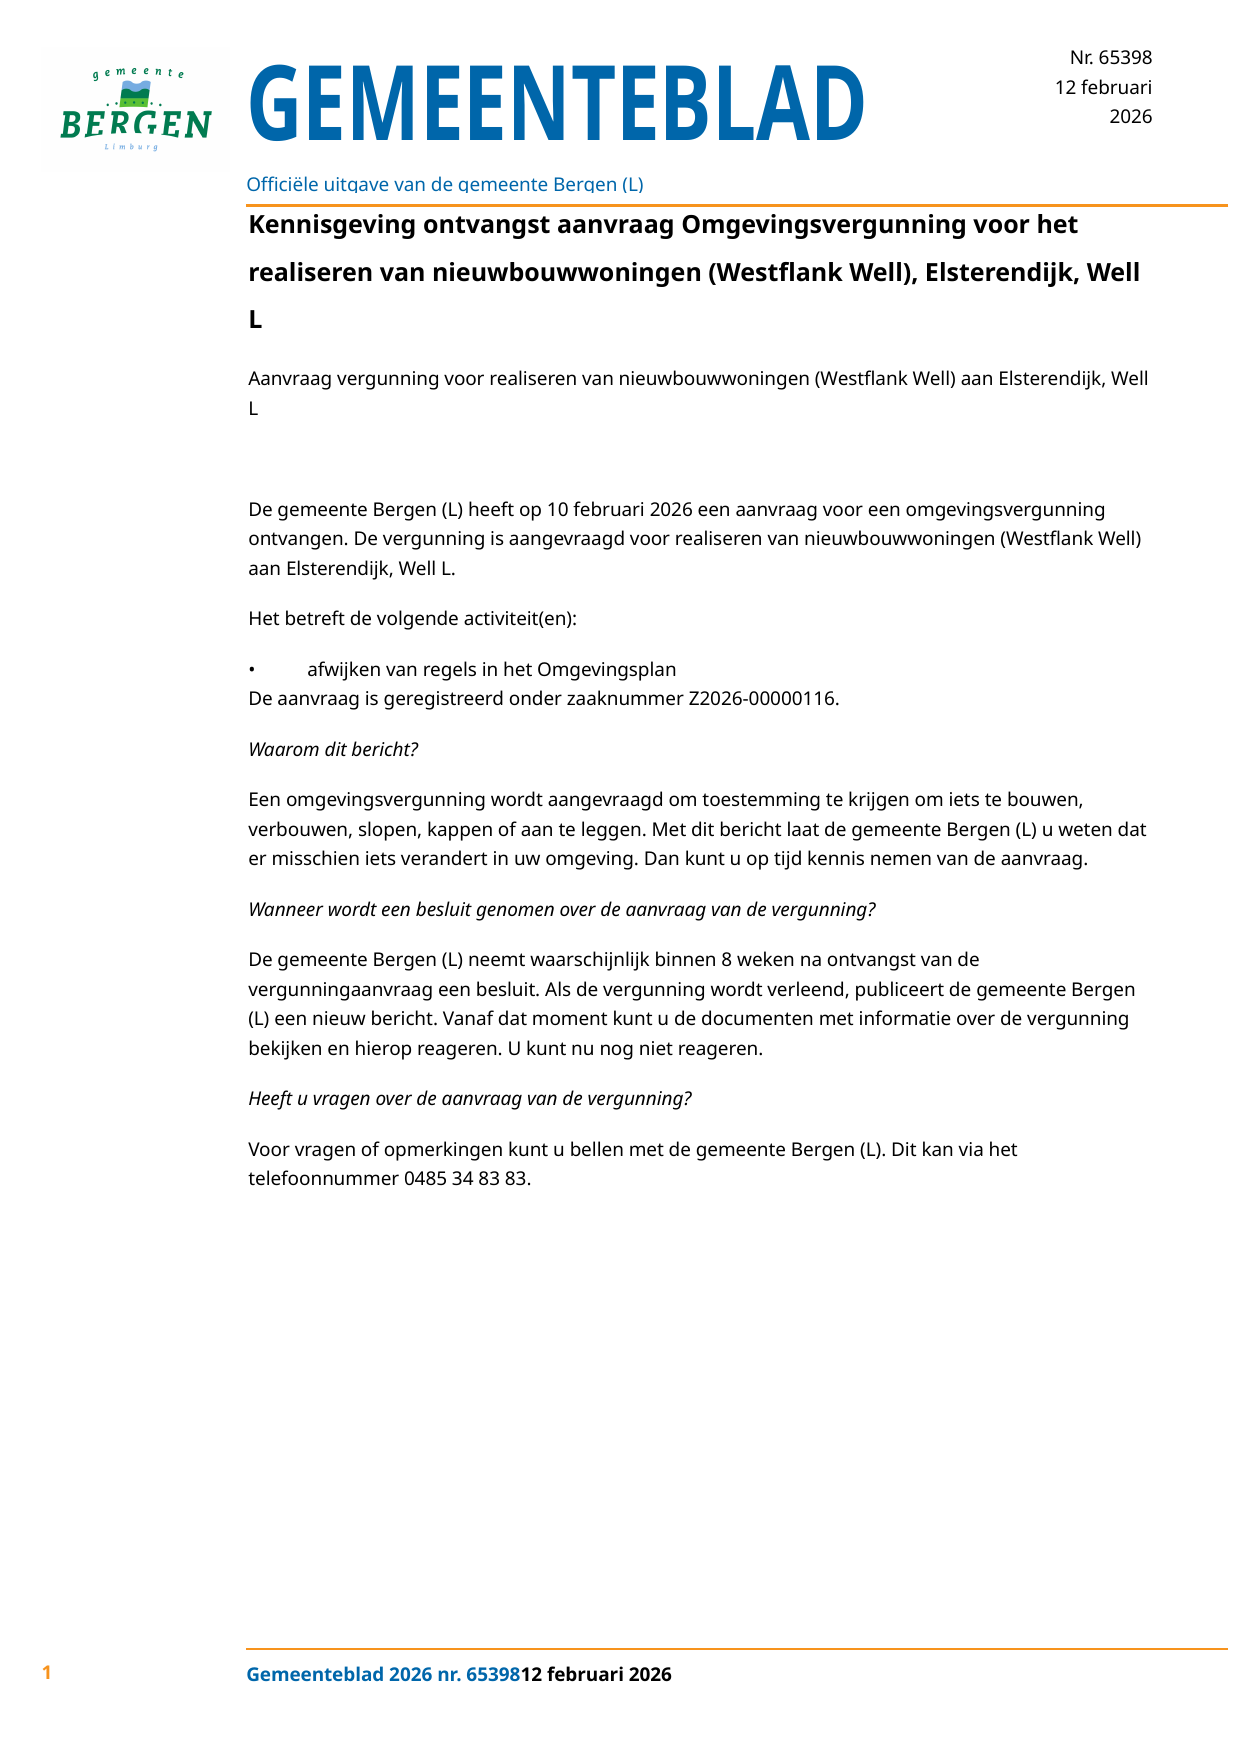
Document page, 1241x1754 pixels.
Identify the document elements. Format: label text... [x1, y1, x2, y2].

text De gemeente Bergen (L) neemt waarschijnlijk binnen 8 weken na ontvangst van de vergunningaanvraag een besluit. Als de vergunning wordt verleend, publiceert de gemeente Bergen (L) een nieuw bericht. Vanaf dat moment kunt u de documenten met informatie over de vergunning bekijken en hierop reageren. U kunt nu nog niet reageren. [248, 946, 1152, 1061]
text Heeft u vragen over de aanvraag van de vergunning? [248, 1086, 1152, 1111]
text Wanneer wordt een besluit genomen over de aanvraag van de vergunning? [248, 896, 1152, 922]
text Voor vragen of opmerkingen kunt u bellen met de gemeente Bergen (L). Dit kan via het telefoonnummer 0485 34 83 83. [248, 1136, 1152, 1191]
text Het betreft de volgende activiteit(en): [248, 606, 1152, 631]
text Kennisgeving ontvangst aanvraag Omgevingsvergunning voor het realiseren van nieuwbouwwoningen (Westflank Well), Elsterendijk, Well L [248, 207, 1152, 336]
text De aanvraag is geregistreerd onder zaaknummer Z2026-00000116. [248, 686, 1152, 711]
list afwijken van regels in het Omgevingsplan [248, 656, 1152, 682]
picture [41, 47, 231, 172]
text Waarom dit bericht? [248, 736, 1152, 762]
text Aanvraag vergunning voor realiseren van nieuwbouwwoningen (Westflank Well) aan Elsterendijk, Well L [248, 366, 1152, 421]
text De gemeente Bergen (L) heeft op 10 februari 2026 een aanvraag voor een omgevingsvergunning ontvangen. De vergunning is aangevraagd voor realiseren van nieuwbouwwoningen (Westflank Well) aan Elsterendijk, Well L. [248, 496, 1152, 581]
text Een omgevingsvergunning wordt aangevraagd om toestemming te krijgen om iets te bouwen, verbouwen, slopen, kappen of aan te leggen. Met dit bericht laat de gemeente Bergen (L) u weten dat er misschien iets verandert in uw omgeving. Dan kunt u op tijd kennis nemen van de aanvraag. [248, 786, 1152, 871]
